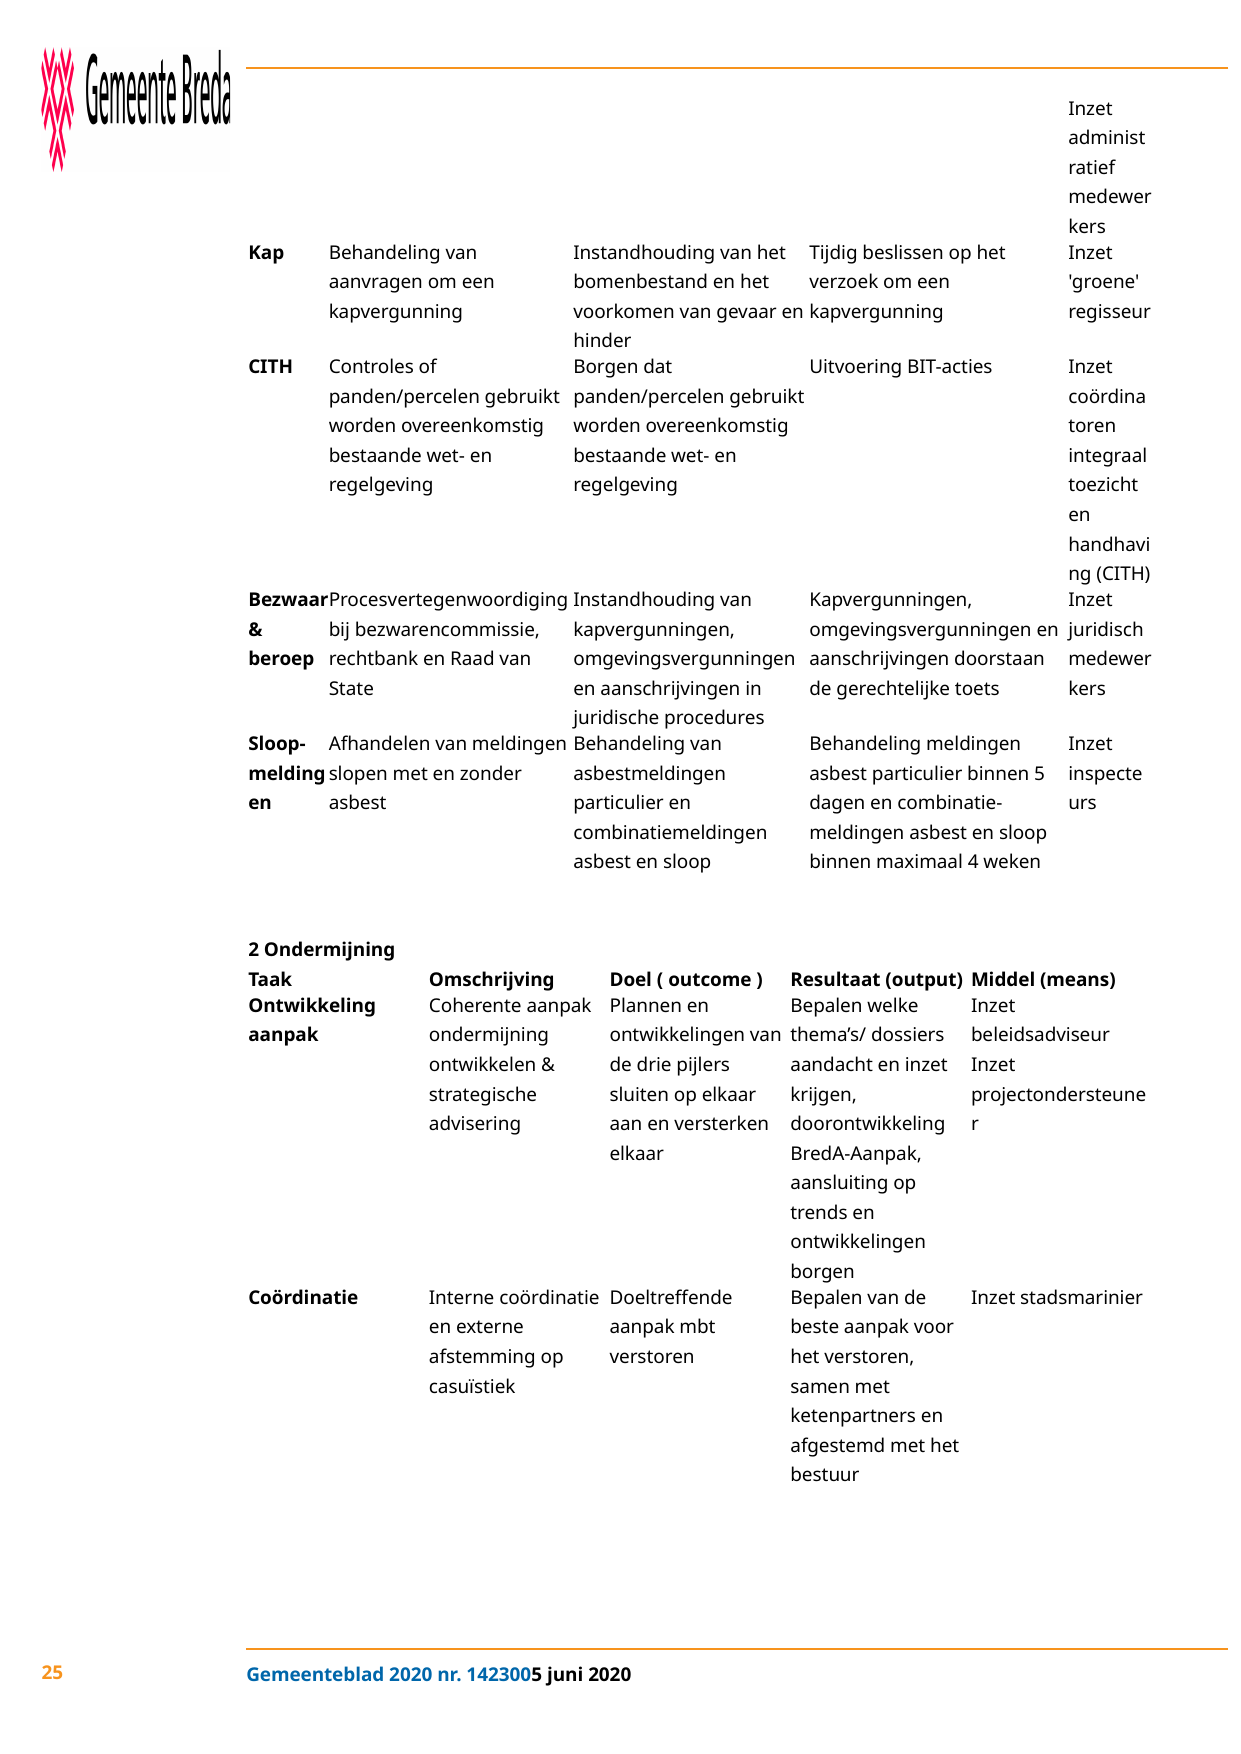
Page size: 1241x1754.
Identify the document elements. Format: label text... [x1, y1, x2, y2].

table_cell Afhandelen van meldingen slopen met en zonder asbest [329, 730, 573, 874]
table_cell Uitvoering BIT-acties [809, 353, 1068, 586]
table_cell [248, 95, 328, 239]
table_cell Sloop-meldingen [248, 730, 328, 874]
table_header Doel ( outcome ) [609, 966, 790, 992]
table_cell Tijdig beslissen op het verzoek om een kapvergunning [809, 239, 1068, 353]
table_cell Behandeling meldingen asbest particulier binnen 5 dagen en combinatie-meldingen asbest en sloop binnen maximaal 4 weken [809, 730, 1068, 874]
table_cell Coherente aanpak ondermijning ontwikkelen & strategische advisering [429, 992, 609, 1284]
table_cell Bepalen van de beste aanpak voor het verstoren, samen met ketenpartners en afgestemd met het bestuur [790, 1284, 971, 1487]
table_cell Behandeling van asbestmeldingen particulier en combinatiemeldingen asbest en sloop [573, 730, 809, 874]
table_cell Inzet stadsmarinier [971, 1284, 1152, 1487]
table_cell Ontwikkeling aanpak [248, 992, 429, 1284]
table_cell Plannen en ontwikkelingen van de drie pijlers sluiten op elkaar aan en versterken elkaar [609, 992, 790, 1284]
table_cell Instandhouding van het bomenbestand en het voorkomen van gevaar en hinder [573, 239, 809, 353]
table_header Taak [248, 966, 429, 992]
table_cell Controles of panden/percelen gebruikt worden overeenkomstig bestaande wet- en regelgeving [329, 353, 573, 586]
table_cell Inzet juridisch medewerkers [1068, 586, 1152, 730]
table_cell Inzet inspecteurs [1068, 730, 1152, 874]
table_cell CITH [248, 353, 328, 586]
table_cell [809, 95, 1068, 239]
table_cell Instandhouding van kapvergunningen, omgevingsvergunningen en aanschrijvingen in juridische procedures [573, 586, 809, 730]
table_cell Kapvergunningen, omgevingsvergunningen en aanschrijvingen doorstaan de gerechtelijke toets [809, 586, 1068, 730]
table_cell Inzet administratief medewerkers [1068, 95, 1152, 239]
table_cell Behandeling van aanvragen om een kapvergunning [329, 239, 573, 353]
table_cell Inzet coördinatoren integraal toezicht en handhaving (CITH) [1068, 353, 1152, 586]
table_cell Procesvertegenwoordiging bij bezwarencommissie, rechtbank en Raad van State [329, 586, 573, 730]
table_cell [329, 95, 573, 239]
table_cell Coördinatie [248, 1284, 429, 1487]
text 2 Ondermijning [248, 937, 1152, 962]
table_header Resultaat (output) [790, 966, 971, 992]
table_cell Interne coördinatie en externe afstemming op casuïstiek [429, 1284, 609, 1487]
table_cell Inzet 'groene' regisseur [1068, 239, 1152, 353]
table_cell Borgen dat panden/percelen gebruikt worden overeenkomstig bestaande wet- en regelgeving [573, 353, 809, 586]
picture [41, 47, 231, 172]
table_cell Kap [248, 239, 328, 353]
table_cell [573, 95, 809, 239]
table_cell Bezwaar & beroep [248, 586, 328, 730]
table_header Omschrijving [429, 966, 609, 992]
table_cell Inzet beleidsadviseur Inzet projectondersteuner [971, 992, 1152, 1284]
table_cell Bepalen welke thema’s/ dossiers aandacht en inzet krijgen, doorontwikkeling BredA-Aanpak, aansluiting op trends en ontwikkelingen borgen [790, 992, 971, 1284]
table_cell Doeltreffende aanpak mbt verstoren [609, 1284, 790, 1487]
table_header Middel (means) [971, 966, 1152, 992]
